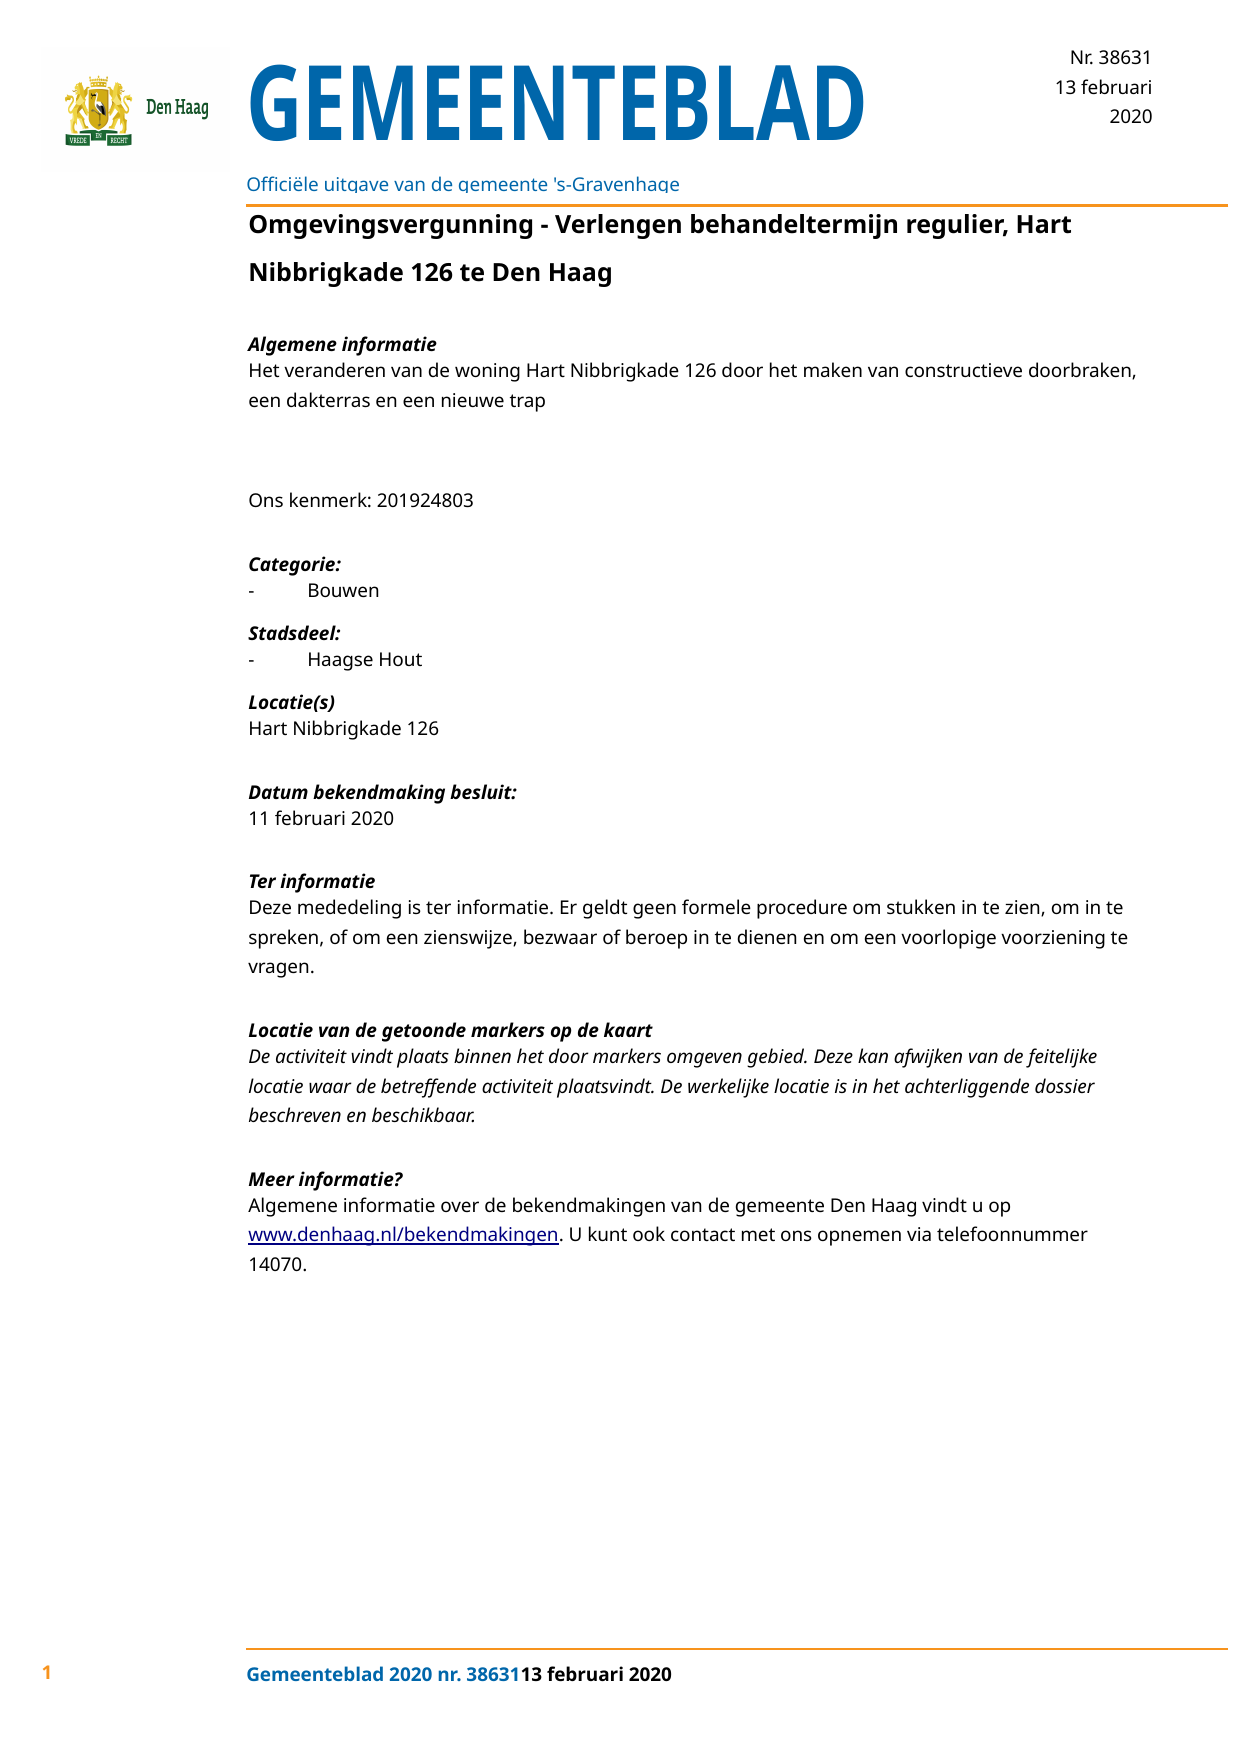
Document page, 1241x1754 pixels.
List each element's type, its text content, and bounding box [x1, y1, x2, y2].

list Haagse Hout [248, 646, 1152, 672]
text Hart Nibbrigkade 126 [248, 715, 1152, 741]
text Algemene informatie over de bekendmakingen van de gemeente Den Haag vindt u op www.denhaag.nl/bekendmakingen. U kunt ook contact met ons opnemen via telefoonnummer 14070. [248, 1192, 1152, 1277]
text Algemene informatie [248, 331, 1152, 357]
text Categorie: [248, 552, 1152, 577]
text Stadsdeel: [248, 620, 1152, 646]
text Ter informatie [248, 869, 1152, 894]
picture [41, 47, 231, 172]
text Meer informatie? [248, 1166, 1152, 1192]
text Locatie van de getoonde markers op de kaart [248, 1017, 1152, 1043]
text Deze mededeling is ter informatie. Er geldt geen formele procedure om stukken in te zien, om in te spreken, of om een zienswijze, bezwaar of beroep in te dienen en om een voorlopige voorziening te vragen. [248, 894, 1152, 979]
text Het veranderen van de woning Hart Nibbrigkade 126 door het maken van constructieve doorbraken, een dakterras en een nieuwe trap [248, 357, 1152, 412]
list Bouwen [248, 577, 1152, 603]
text Omgevingsvergunning - Verlengen behandeltermijn regulier, Hart Nibbrigkade 126 te Den Haag [248, 207, 1152, 288]
text Ons kenmerk: 201924803 [248, 488, 1152, 513]
text Locatie(s) [248, 689, 1152, 715]
text Datum bekendmaking besluit: [248, 779, 1152, 805]
text De activiteit vindt plaats binnen het door markers omgeven gebied. Deze kan afwijken van de feitelijke locatie waar de betreffende activiteit plaatsvindt. De werkelijke locatie is in het achterliggende dossier beschreven en beschikbaar. [248, 1043, 1152, 1128]
text 11 februari 2020 [248, 805, 1152, 830]
